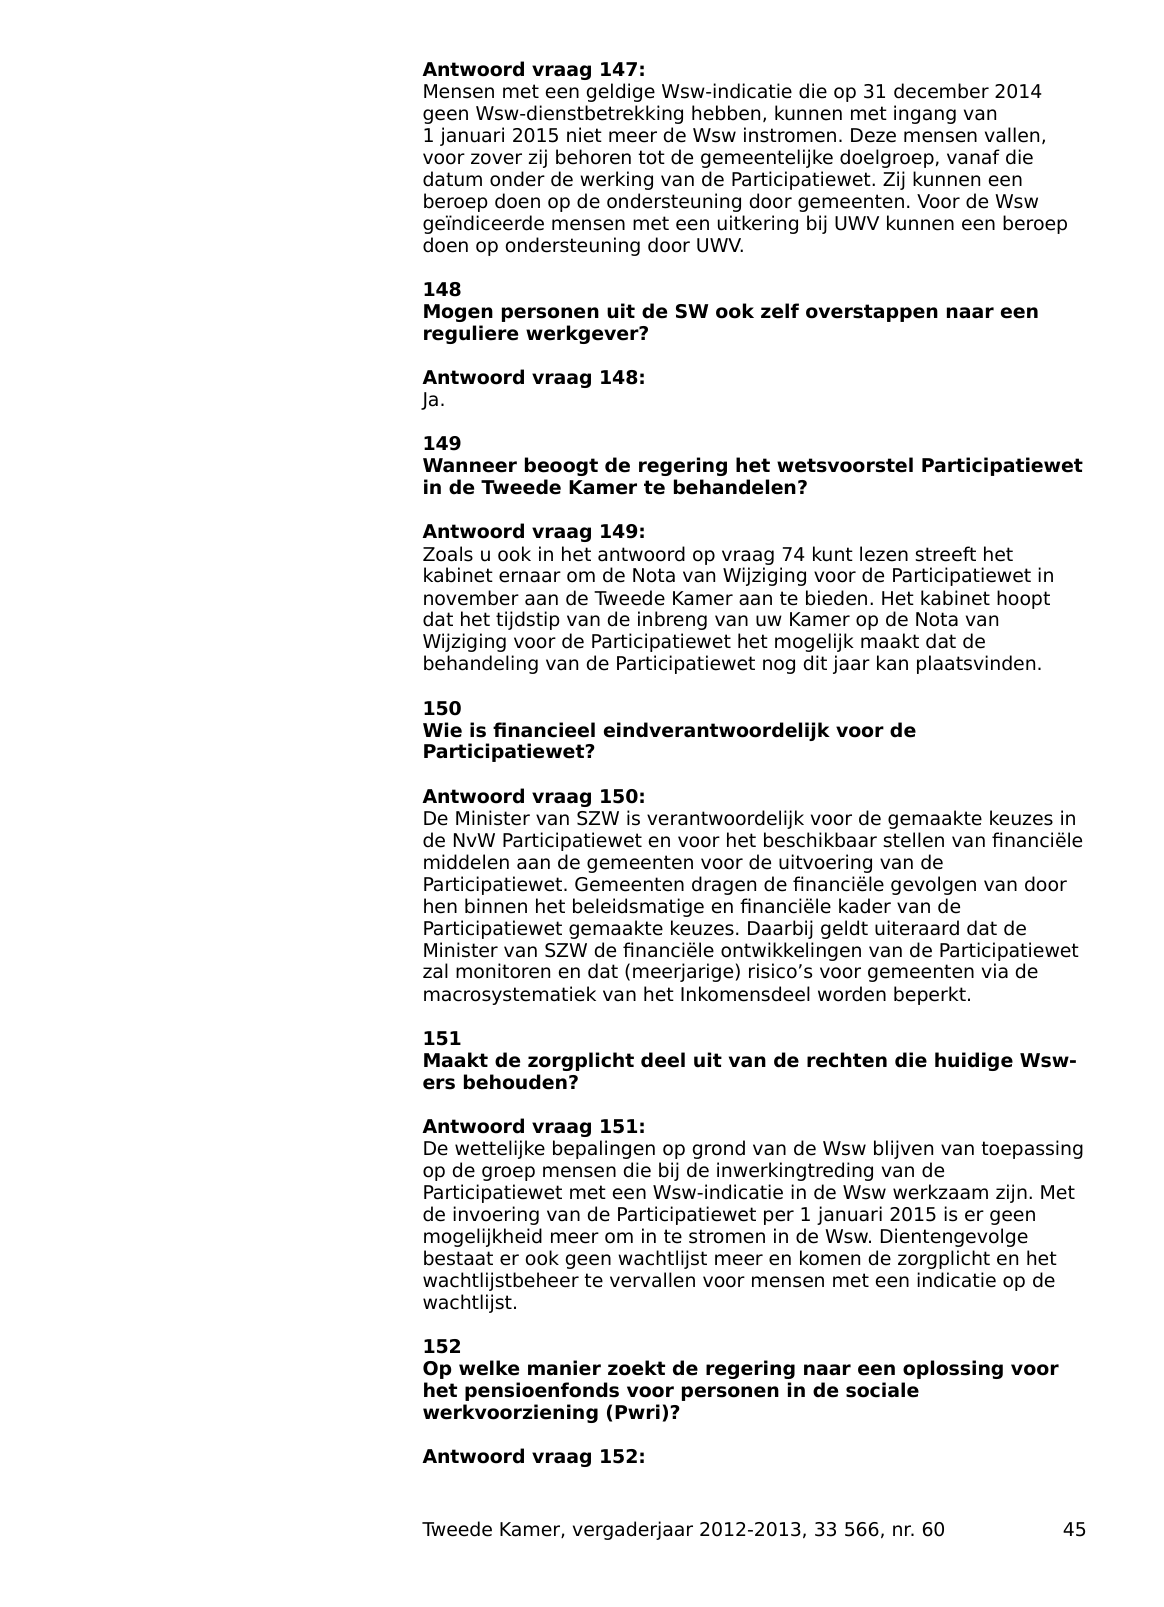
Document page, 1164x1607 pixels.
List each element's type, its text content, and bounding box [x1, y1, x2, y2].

text 148 [422, 279, 1087, 301]
text Wie is financieel eindverantwoordelijk voor de Participatiewet? [422, 719, 1087, 763]
text 149 [422, 433, 1087, 455]
text Antwoord vraag 151: [422, 1116, 1087, 1138]
text Mensen met een geldige Wsw-indicatie die op 31 december 2014 geen Wsw-dienstbetrekking hebben, kunnen met ingang van 1 januari 2015 niet meer de Wsw instromen. Deze mensen vallen, voor zover zij behoren tot de gemeentelijke doelgroep, vanaf die datum onder de werking van de Participatiewet. Zij kunnen een beroep doen op de ondersteuning door gemeenten. Voor de Wsw geïndiceerde mensen met een uitkering bij UWV kunnen een beroep doen op ondersteuning door UWV. [422, 81, 1087, 257]
text Op welke manier zoekt de regering naar een oplossing voor het pensioenfonds voor personen in de sociale werkvoorziening (Pwri)? [422, 1358, 1087, 1424]
text Antwoord vraag 152: [422, 1446, 1087, 1468]
text Antwoord vraag 149: [422, 521, 1087, 543]
text Maakt de zorgplicht deel uit van de rechten die huidige Wsw-ers behouden? [422, 1049, 1087, 1093]
text Ja. [422, 389, 1087, 411]
text Zoals u ook in het antwoord op vraag 74 kunt lezen streeft het kabinet ernaar om de Nota van Wijziging voor de Participatiewet in november aan de Tweede Kamer aan te bieden. Het kabinet hoopt dat het tijdstip van de inbreng van uw Kamer op de Nota van Wijziging voor de Participatiewet het mogelijk maakt dat de behandeling van de Participatiewet nog dit jaar kan plaatsvinden. [422, 543, 1087, 675]
text De Minister van SZW is verantwoordelijk voor de gemaakte keuzes in de NvW Participatiewet en voor het beschikbaar stellen van financiële middelen aan de gemeenten voor de uitvoering van de Participatiewet. Gemeenten dragen de financiële gevolgen van door hen binnen het beleidsmatige en financiële kader van de Participatiewet gemaakte keuzes. Daarbij geldt uiteraard dat de Minister van SZW de financiële ontwikkelingen van de Participatiewet zal monitoren en dat (meerjarige) risico’s voor gemeenten via de macrosystematiek van het Inkomensdeel worden beperkt. [422, 808, 1087, 1005]
text Antwoord vraag 147: [422, 59, 1087, 81]
text Wanneer beoogt de regering het wetsvoorstel Participatiewet in de Tweede Kamer te behandelen? [422, 455, 1087, 499]
text 150 [422, 697, 1087, 719]
text 151 [422, 1028, 1087, 1049]
text Antwoord vraag 148: [422, 367, 1087, 389]
text De wettelijke bepalingen op grond van de Wsw blijven van toepassing op de groep mensen die bij de inwerkingtreding van de Participatiewet met een Wsw-indicatie in de Wsw werkzaam zijn. Met de invoering van de Participatiewet per 1 januari 2015 is er geen mogelijkheid meer om in te stromen in de Wsw. Dientengevolge bestaat er ook geen wachtlijst meer en komen de zorgplicht en het wachtlijstbeheer te vervallen voor mensen met een indicatie op de wachtlijst. [422, 1138, 1087, 1313]
text 152 [422, 1336, 1087, 1358]
text Mogen personen uit de SW ook zelf overstappen naar een reguliere werkgever? [422, 301, 1087, 345]
text Antwoord vraag 150: [422, 786, 1087, 808]
